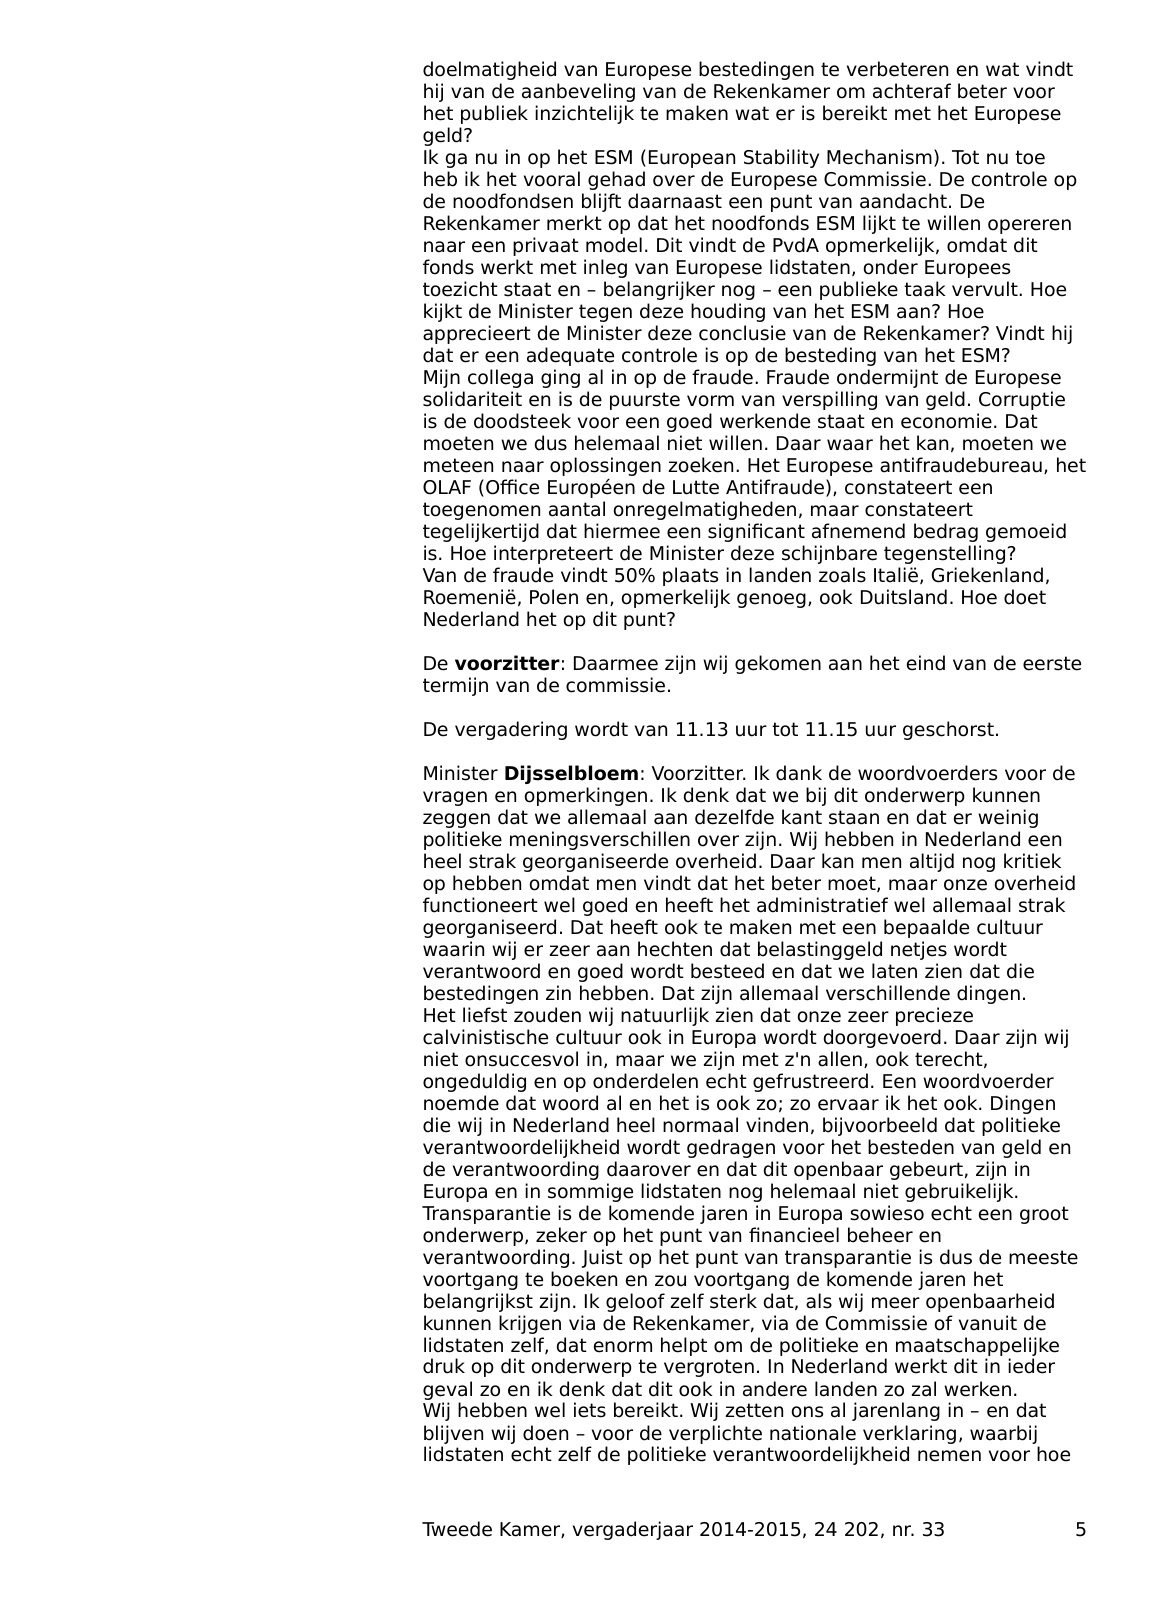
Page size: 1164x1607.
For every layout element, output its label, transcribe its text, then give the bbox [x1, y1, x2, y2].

text doelmatigheid van Europese bestedingen te verbeteren en wat vindt hij van de aanbeveling van de Rekenkamer om achteraf beter voor het publiek inzichtelijk te maken wat er is bereikt met het Europese geld? [422, 59, 1087, 147]
text Mijn collega ging al in op de fraude. Fraude ondermijnt de Europese solidariteit en is de puurste vorm van verspilling van geld. Corruptie is de doodsteek voor een goed werkende staat en economie. Dat moeten we dus helemaal niet willen. Daar waar het kan, moeten we meteen naar oplossingen zoeken. Het Europese antifraudebureau, het OLAF (Office Européen de Lutte Antifraude), constateert een toegenomen aantal onregelmatigheden, maar constateert tegelijkertijd dat hiermee een significant afnemend bedrag gemoeid is. Hoe interpreteert de Minister deze schijnbare tegenstelling? [422, 367, 1087, 564]
text Ik ga nu in op het ESM (European Stability Mechanism). Tot nu toe heb ik het vooral gehad over de Europese Commissie. De controle op de noodfondsen blijft daarnaast een punt van aandacht. De Rekenkamer merkt op dat het noodfonds ESM lijkt te willen opereren naar een privaat model. Dit vindt de PvdA opmerkelijk, omdat dit fonds werkt met inleg van Europese lidstaten, onder Europees toezicht staat en – belangrijker nog – een publieke taak vervult. Hoe kijkt de Minister tegen deze houding van het ESM aan? Hoe apprecieert de Minister deze conclusie van de Rekenkamer? Vindt hij dat er een adequate controle is op de besteding van het ESM? [422, 147, 1087, 367]
text Minister Dijsselbloem: Voorzitter. Ik dank de woordvoerders voor de vragen en opmerkingen. Ik denk dat we bij dit onderwerp kunnen zeggen dat we allemaal aan dezelfde kant staan en dat er weinig politieke meningsverschillen over zijn. Wij hebben in Nederland een heel strak georganiseerde overheid. Daar kan men altijd nog kritiek op hebben omdat men vindt dat het beter moet, maar onze overheid functioneert wel goed en heeft het administratief wel allemaal strak georganiseerd. Dat heeft ook te maken met een bepaalde cultuur waarin wij er zeer aan hechten dat belastinggeld netjes wordt verantwoord en goed wordt besteed en dat we laten zien dat die bestedingen zin hebben. Dat zijn allemaal verschillende dingen. [422, 763, 1087, 1005]
text Van de fraude vindt 50% plaats in landen zoals Italië, Griekenland, Roemenië, Polen en, opmerkelijk genoeg, ook Duitsland. Hoe doet Nederland het op dit punt? [422, 564, 1087, 631]
text De voorzitter: Daarmee zijn wij gekomen aan het eind van de eerste termijn van de commissie. [422, 653, 1087, 697]
text Het liefst zouden wij natuurlijk zien dat onze zeer precieze calvinistische cultuur ook in Europa wordt doorgevoerd. Daar zijn wij niet onsuccesvol in, maar we zijn met z'n allen, ook terecht, ongeduldig en op onderdelen echt gefrustreerd. Een woordvoerder noemde dat woord al en het is ook zo; zo ervaar ik het ook. Dingen die wij in Nederland heel normaal vinden, bijvoorbeeld dat politieke verantwoordelijkheid wordt gedragen voor het besteden van geld en de verantwoording daarover en dat dit openbaar gebeurt, zijn in Europa en in sommige lidstaten nog helemaal niet gebruikelijk. Transparantie is de komende jaren in Europa sowieso echt een groot onderwerp, zeker op het punt van financieel beheer en verantwoording. Juist op het punt van transparantie is dus de meeste voortgang te boeken en zou voortgang de komende jaren het belangrijkst zijn. Ik geloof zelf sterk dat, als wij meer openbaarheid kunnen krijgen via de Rekenkamer, via de Commissie of vanuit de lidstaten zelf, dat enorm helpt om de politieke en maatschappelijke druk op dit onderwerp te vergroten. In Nederland werkt dit in ieder geval zo en ik denk dat dit ook in andere landen zo zal werken. [422, 1005, 1087, 1400]
text De vergadering wordt van 11.13 uur tot 11.15 uur geschorst. [422, 719, 1087, 741]
text Wij hebben wel iets bereikt. Wij zetten ons al jarenlang in – en dat blijven wij doen – voor de verplichte nationale verklaring, waarbij lidstaten echt zelf de politieke verantwoordelijkheid nemen voor hoe [422, 1400, 1087, 1466]
